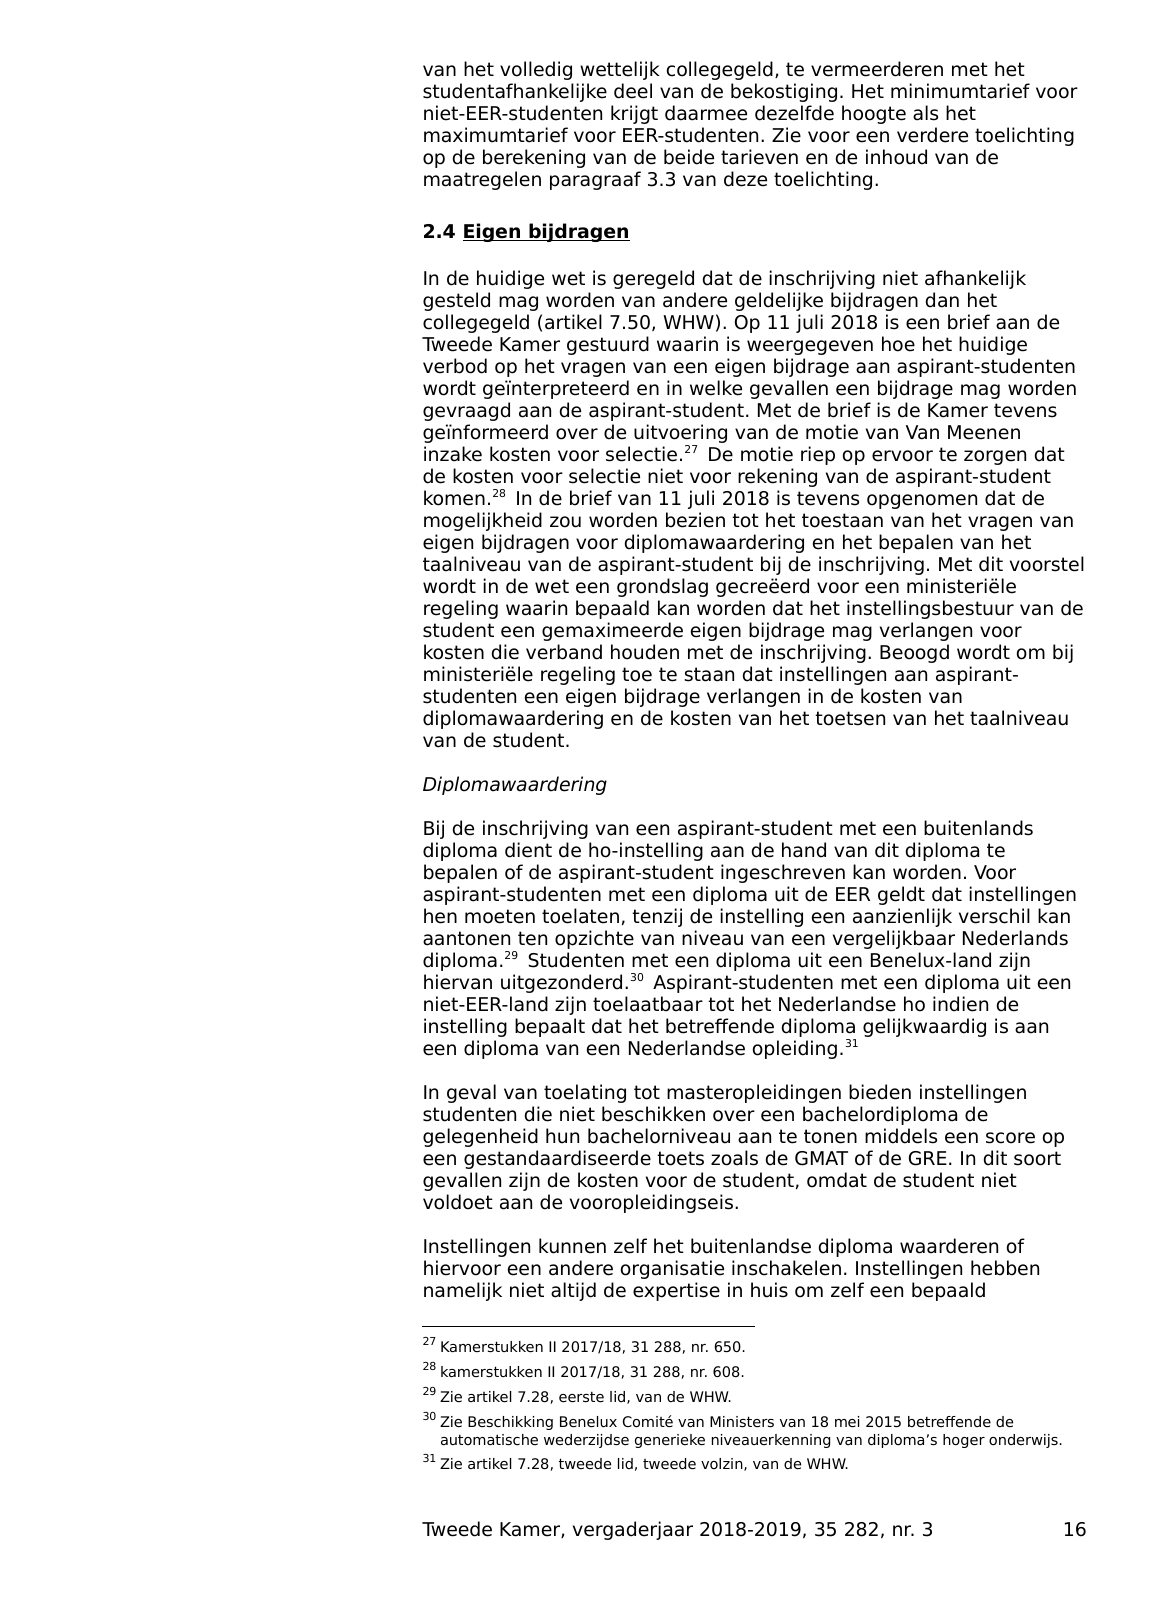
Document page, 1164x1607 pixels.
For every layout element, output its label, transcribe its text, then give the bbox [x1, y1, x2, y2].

text Instellingen kunnen zelf het buitenlandse diploma waarderen of hiervoor een andere organisatie inschakelen. Instellingen hebben namelijk niet altijd de expertise in huis om zelf een bepaald [422, 1236, 1087, 1302]
text kamerstukken II 2017/18, 31 288, nr. 608. [422, 1360, 1087, 1382]
text Bij de inschrijving van een aspirant-student met een buitenlands diploma dient de ho-instelling aan de hand van dit diploma te bepalen of de aspirant-student ingeschreven kan worden. Voor aspirant-studenten met een diploma uit de EER geldt dat instellingen hen moeten toelaten, tenzij de instelling een aanzienlijk verschil kan aantonen ten opzichte van niveau van een vergelijkbaar Nederlands diploma. Studenten met een diploma uit een Benelux-land zijn hiervan uitgezonderd. Aspirant-studenten met een diploma uit een niet-EER-land zijn toelaatbaar tot het Nederlandse ho indien de instelling bepaalt dat het betreffende diploma gelijkwaardig is aan een diploma van een Nederlandse opleiding. [422, 818, 1087, 1059]
subtitle 2.4 Eigen bijdragen [422, 221, 1087, 243]
text van het volledig wettelijk collegegeld, te vermeerderen met het studentafhankelijke deel van de bekostiging. Het minimumtarief voor niet-EER-studenten krijgt daarmee dezelfde hoogte als het maximumtarief voor EER-studenten. Zie voor een verdere toelichting op de berekening van de beide tarieven en de inhoud van de maatregelen paragraaf 3.3 van deze toelichting. [422, 59, 1087, 191]
subtitle Diplomawaardering [422, 774, 1087, 796]
text In geval van toelating tot masteropleidingen bieden instellingen studenten die niet beschikken over een bachelordiploma de gelegenheid hun bachelorniveau aan te tonen middels een score op een gestandaardiseerde toets zoals de GMAT of de GRE. In dit soort gevallen zijn de kosten voor de student, omdat de student niet voldoet aan de vooropleidingseis. [422, 1082, 1087, 1214]
text Zie artikel 7.28, eerste lid, van de WHW. [422, 1385, 1087, 1407]
text In de huidige wet is geregeld dat de inschrijving niet afhankelijk gesteld mag worden van andere geldelijke bijdragen dan het collegegeld (artikel 7.50, WHW). Op 11 juli 2018 is een brief aan de Tweede Kamer gestuurd waarin is weergegeven hoe het huidige verbod op het vragen van een eigen bijdrage aan aspirant-studenten wordt geïnterpreteerd en in welke gevallen een bijdrage mag worden gevraagd aan de aspirant-student. Met de brief is de Kamer tevens geïnformeerd over de uitvoering van de motie van Van Meenen inzake kosten voor selectie. De motie riep op ervoor te zorgen dat de kosten voor selectie niet voor rekening van de aspirant-student komen. In de brief van 11 juli 2018 is tevens opgenomen dat de mogelijkheid zou worden bezien tot het toestaan van het vragen van eigen bijdragen voor diplomawaardering en het bepalen van het taalniveau van de aspirant-student bij de inschrijving. Met dit voorstel wordt in de wet een grondslag gecreëerd voor een ministeriële regeling waarin bepaald kan worden dat het instellingsbestuur van de student een gemaximeerde eigen bijdrage mag verlangen voor kosten die verband houden met de inschrijving. Beoogd wordt om bij ministeriële regeling toe te staan dat instellingen aan aspirant-studenten een eigen bijdrage verlangen in de kosten van diplomawaardering en de kosten van het toetsen van het taalniveau van de student. [422, 268, 1087, 751]
text Kamerstukken II 2017/18, 31 288, nr. 650. [422, 1335, 1087, 1357]
text Zie Beschikking Benelux Comité van Ministers van 18 mei 2015 betreffende de automatische wederzijdse generieke niveauerkenning van diploma’s hoger onderwijs. [422, 1410, 1087, 1449]
text Zie artikel 7.28, tweede lid, tweede volzin, van de WHW. [422, 1452, 1087, 1474]
